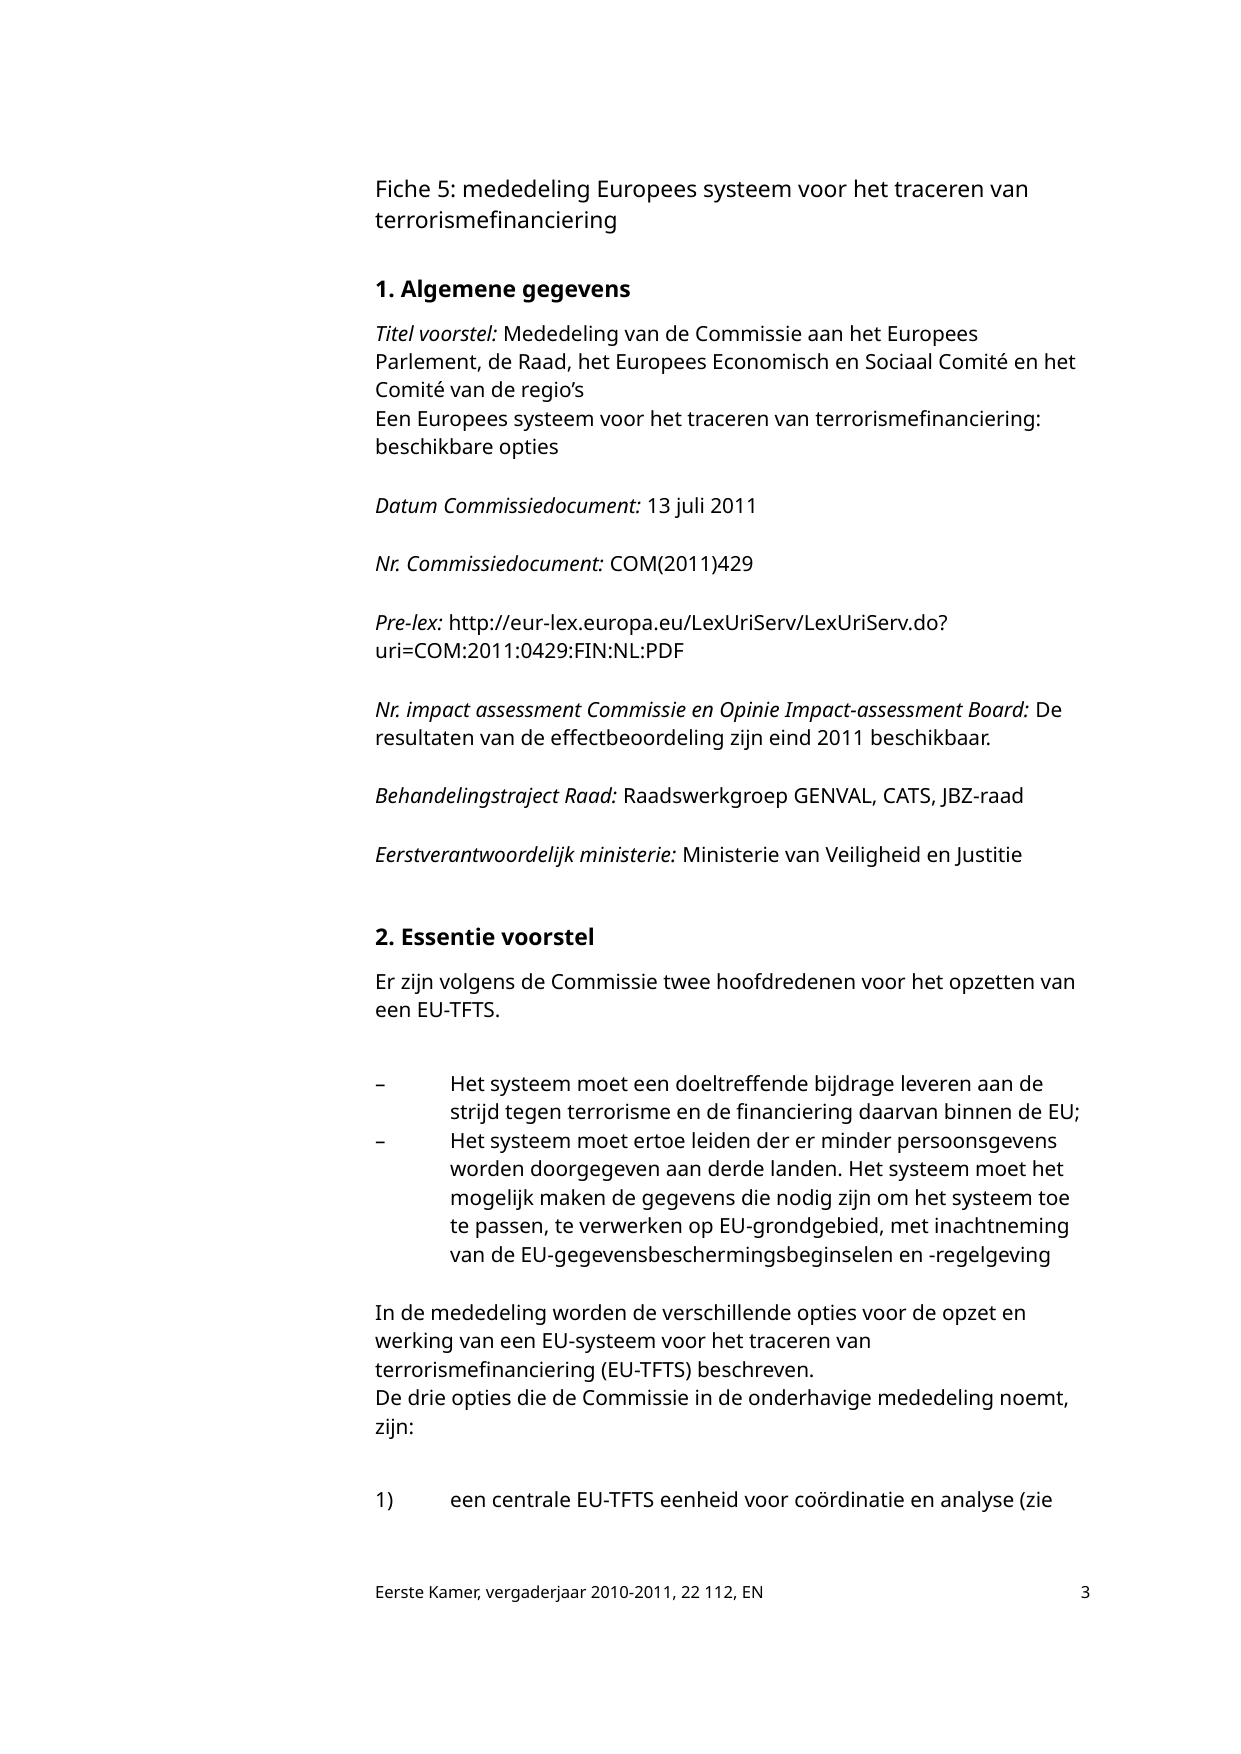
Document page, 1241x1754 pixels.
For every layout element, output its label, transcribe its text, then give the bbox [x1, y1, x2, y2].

text Nr. Commissiedocument: COM(2011)429 [375, 549, 1090, 578]
list Het systeem moet een doeltreffende bijdrage leveren aan de strijd tegen terrorisme en de financiering daarvan binnen de EU; [375, 1069, 1090, 1126]
text Pre-lex: http://eur-lex.europa.eu/LexUriServ/LexUriServ.do?uri=COM:2011:0429:FIN:NL:PDF [375, 608, 1090, 665]
text In de mededeling worden de verschillende opties voor de opzet en werking van een EU-systeem voor het traceren van terrorismefinanciering (EU-TFTS) beschreven. [375, 1298, 1090, 1383]
text De drie opties die de Commissie in de onderhavige mededeling noemt, zijn: [375, 1383, 1090, 1440]
text Eerstverantwoordelijk ministerie: Ministerie van Veiligheid en Justitie [375, 840, 1090, 868]
text Er zijn volgens de Commissie twee hoofdredenen voor het opzetten van een EU-TFTS. [375, 967, 1090, 1024]
text Titel voorstel: Mededeling van de Commissie aan het Europees Parlement, de Raad, het Europees Economisch en Sociaal Comité en het Comité van de regio’s [375, 319, 1090, 404]
subtitle Fiche 5: mededeling Europees systeem voor het traceren van terrorismefinanciering [375, 172, 1090, 235]
text Nr. impact assessment Commissie en Opinie Impact-assessment Board: De resultaten van de effectbeoordeling zijn eind 2011 beschikbaar. [375, 695, 1090, 752]
subtitle 1. Algemene gegevens [375, 272, 1090, 304]
list een centrale EU-TFTS eenheid voor coördinatie en analyse (zie [375, 1485, 1090, 1514]
subtitle 2. Essentie voorstel [375, 921, 1090, 952]
text Datum Commissiedocument: 13 juli 2011 [375, 491, 1090, 519]
list Het systeem moet ertoe leiden der er minder persoonsgevens worden doorgegeven aan derde landen. Het systeem moet het mogelijk maken de gegevens die nodig zijn om het systeem toe te passen, te verwerken op EU-grondgebied, met inachtneming van de EU-gegevensbeschermingsbeginselen en -regelgeving [375, 1126, 1090, 1268]
text Een Europees systeem voor het traceren van terrorismefinanciering: beschikbare opties [375, 404, 1090, 461]
text Behandelingstraject Raad: Raadswerkgroep GENVAL, CATS, JBZ-raad [375, 782, 1090, 810]
